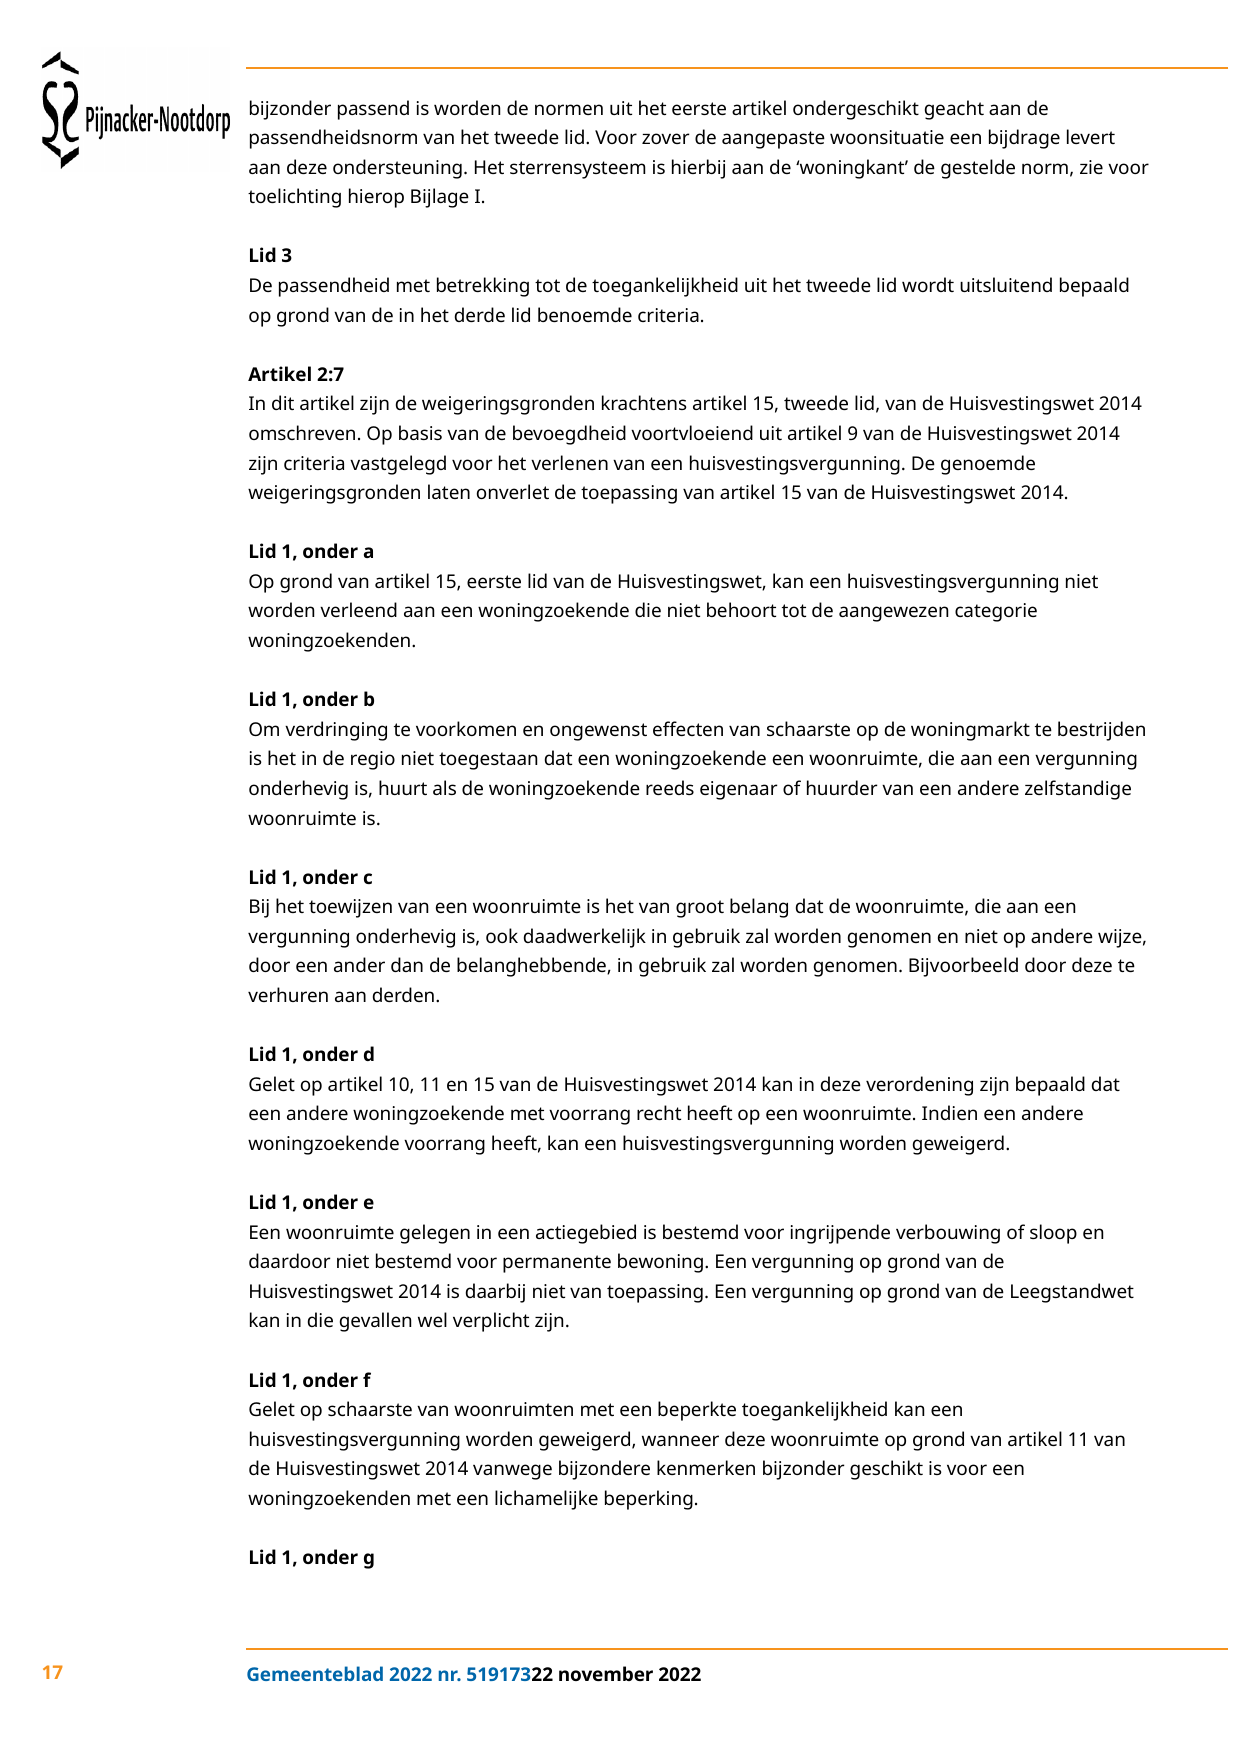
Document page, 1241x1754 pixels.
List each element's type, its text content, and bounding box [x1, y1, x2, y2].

picture [41, 47, 231, 172]
text Lid 1, onder e [248, 1189, 1152, 1215]
text Bij het toewijzen van een woonruimte is het van groot belang dat de woonruimte, die aan een vergunning onderhevig is, ook daadwerkelijk in gebruik zal worden genomen en niet op andere wijze, door een ander dan de belanghebbende, in gebruik zal worden genomen. Bijvoorbeeld door deze te verhuren aan derden. [248, 893, 1152, 1008]
text Om verdringing te voorkomen en ongewenst effecten van schaarste op de woningmarkt te bestrijden is het in de regio niet toegestaan dat een woningzoekende een woonruimte, die aan een vergunning onderhevig is, huurt als de woningzoekende reeds eigenaar of huurder van een andere zelfstandige woonruimte is. [248, 716, 1152, 831]
text Lid 1, onder c [248, 864, 1152, 890]
text Op grond van artikel 15, eerste lid van de Huisvestingswet, kan een huisvestingsvergunning niet worden verleend aan een woningzoekende die niet behoort tot de aangewezen categorie woningzoekenden. [248, 568, 1152, 653]
text Lid 1, onder b [248, 686, 1152, 712]
text In dit artikel zijn de weigeringsgronden krachtens artikel 15, tweede lid, van de Huisvestingswet 2014 omschreven. Op basis van de bevoegdheid voortvloeiend uit artikel 9 van de Huisvestingswet 2014 zijn criteria vastgelegd voor het verlenen van een huisvestingsvergunning. De genoemde weigeringsgronden laten onverlet de toepassing van artikel 15 van de Huisvestingswet 2014. [248, 391, 1152, 505]
text Een woonruimte gelegen in een actiegebied is bestemd voor ingrijpende verbouwing of sloop en daardoor niet bestemd voor permanente bewoning. Een vergunning op grond van de Huisvestingswet 2014 is daarbij niet van toepassing. Een vergunning op grond van de Leegstandwet kan in die gevallen wel verplicht zijn. [248, 1219, 1152, 1333]
text Lid 1, onder f [248, 1367, 1152, 1393]
text Lid 1, onder d [248, 1041, 1152, 1067]
text Artikel 2:7 [248, 361, 1152, 387]
text Lid 3 [248, 243, 1152, 268]
text De passendheid met betrekking tot de toegankelijkheid uit het tweede lid wordt uitsluitend bepaald op grond van de in het derde lid benoemde criteria. [248, 272, 1152, 328]
text Gelet op schaarste van woonruimten met een beperkte toegankelijkheid kan een huisvestingsvergunning worden geweigerd, wanneer deze woonruimte op grond van artikel 11 van de Huisvestingswet 2014 vanwege bijzondere kenmerken bijzonder geschikt is voor een woningzoekenden met een lichamelijke beperking. [248, 1396, 1152, 1511]
text Lid 1, onder a [248, 538, 1152, 564]
text Lid 1, onder g [248, 1544, 1152, 1570]
text Gelet op artikel 10, 11 en 15 van de Huisvestingswet 2014 kan in deze verordening zijn bepaald dat een andere woningzoekende met voorrang recht heeft op een woonruimte. Indien een andere woningzoekende voorrang heeft, kan een huisvestingsvergunning worden geweigerd. [248, 1071, 1152, 1156]
text bijzonder passend is worden de normen uit het eerste artikel ondergeschikt geacht aan de passendheidsnorm van het tweede lid. Voor zover de aangepaste woonsituatie een bijdrage levert aan deze ondersteuning. Het sterrensysteem is hierbij aan de ‘woningkant’ de gestelde norm, zie voor toelichting hierop Bijlage I. [248, 95, 1152, 209]
